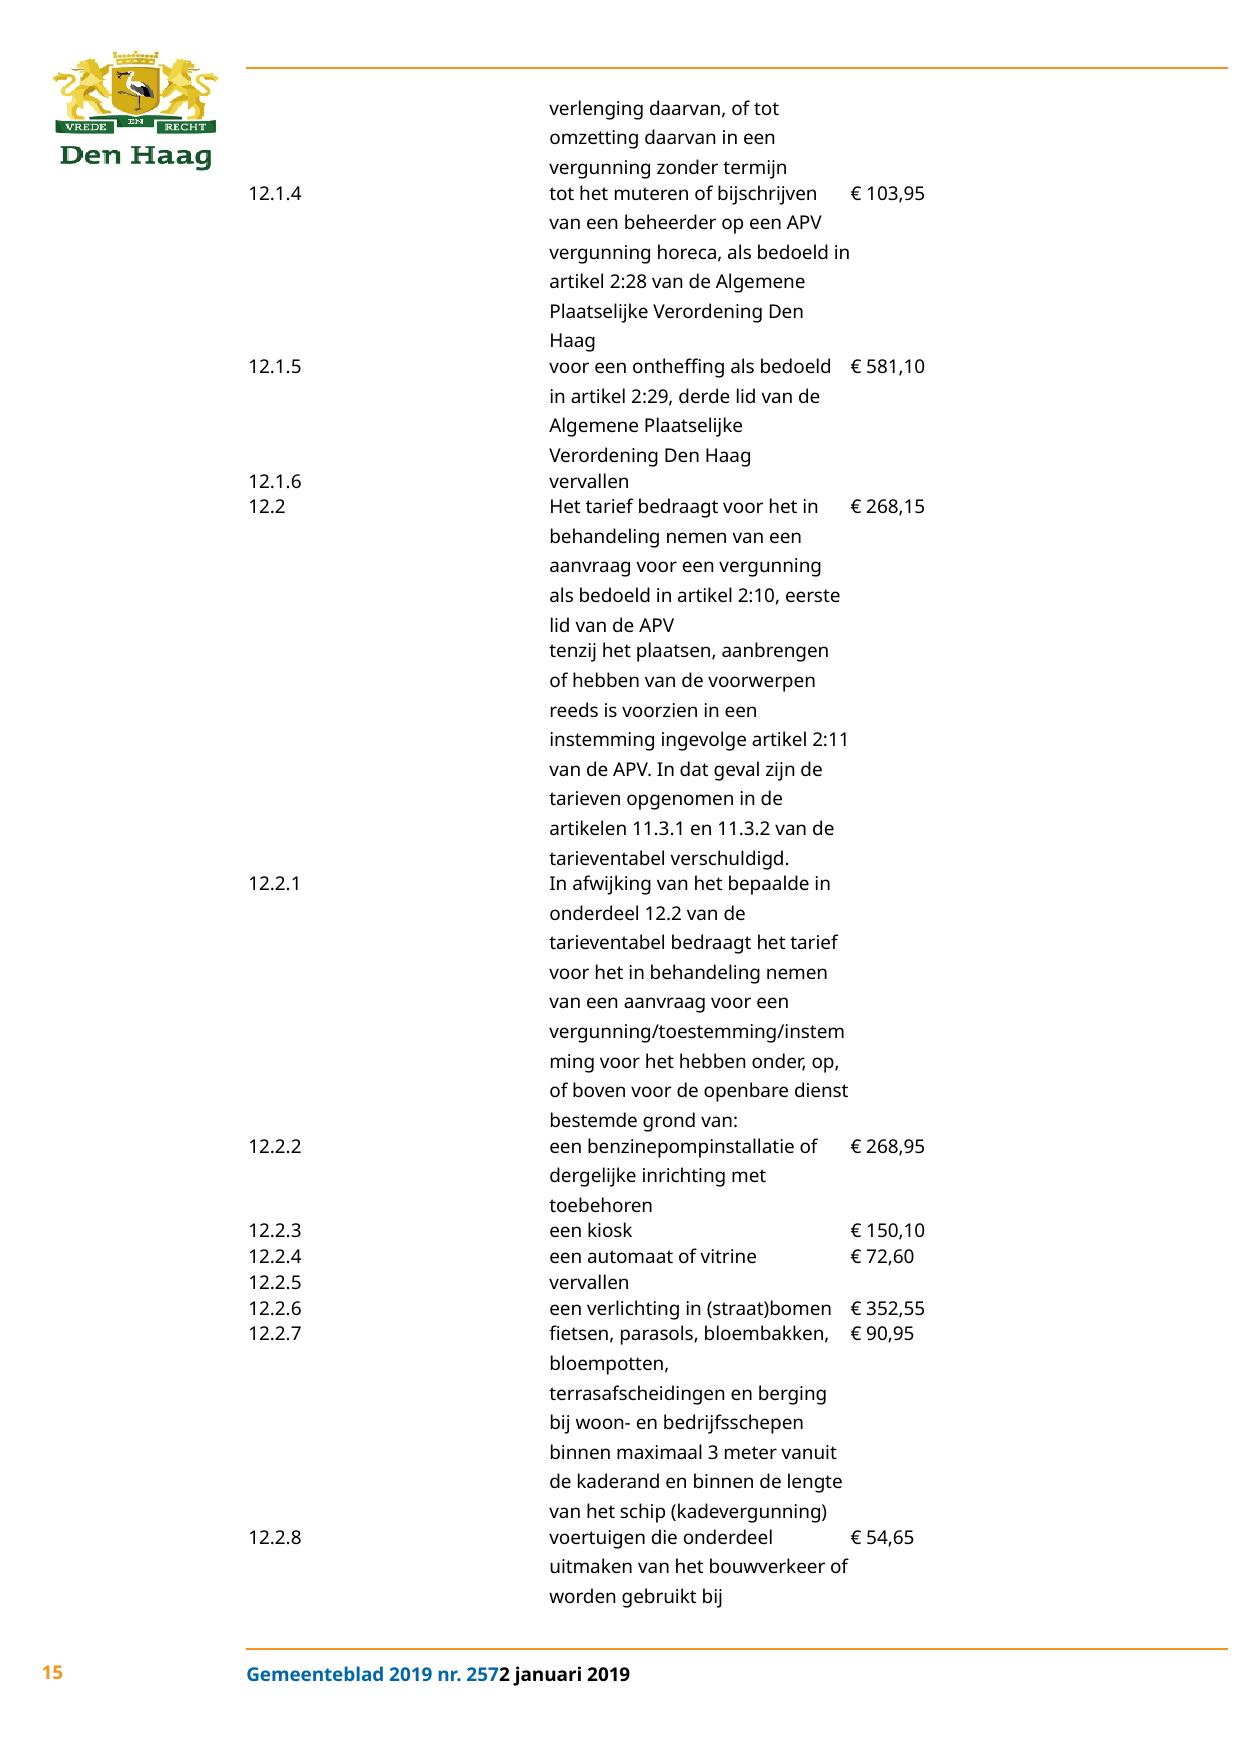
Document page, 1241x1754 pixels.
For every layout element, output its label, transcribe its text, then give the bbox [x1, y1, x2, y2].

table_cell € 72,60 [850, 1244, 1152, 1269]
table_cell een benzinepompinstallatie of dergelijke inrichting met toebehoren [549, 1133, 850, 1218]
table_cell 12.2.6 [248, 1295, 549, 1321]
table_cell een verlichting in (straat)bomen [549, 1295, 850, 1321]
table_cell voertuigen die onderdeel uitmaken van het bouwverkeer of worden gebruikt bij [549, 1524, 850, 1609]
table_cell € 268,95 [850, 1133, 1152, 1218]
table_cell In afwijking van het bepaalde in onderdeel 12.2 van de tarieventabel bedraagt het tarief voor het in behandeling nemen van een aanvraag voor een vergunning/toestemming/instemming voor het hebben onder, op, of boven voor de openbare dienst bestemde grond van: [549, 870, 850, 1133]
table_cell € 54,65 [850, 1524, 1152, 1609]
table_cell 12.2.1 [248, 870, 549, 1133]
table_cell € 150,10 [850, 1218, 1152, 1243]
table_cell [850, 1269, 1152, 1295]
picture [41, 47, 231, 172]
table_cell 12.2.8 [248, 1524, 549, 1609]
table_cell 12.1.4 [248, 180, 549, 353]
table_cell € 352,55 [850, 1295, 1152, 1321]
table_cell fietsen, parasols, bloembakken, bloempotten, terrasafscheidingen en berging bij woon- en bedrijfsschepen binnen maximaal 3 meter vanuit de kaderand en binnen de lengte van het schip (kadevergunning) [549, 1321, 850, 1524]
table_cell [850, 95, 1152, 180]
table_cell voor een ontheffing als bedoeld in artikel 2:29, derde lid van de Algemene Plaatselijke Verordening Den Haag [549, 353, 850, 468]
table_cell een automaat of vitrine [549, 1244, 850, 1269]
table_cell [850, 638, 1152, 870]
table_cell vervallen [549, 468, 850, 493]
table_cell € 581,10 [850, 353, 1152, 468]
table_cell Het tarief bedraagt voor het in behandeling nemen van een aanvraag voor een vergunning als bedoeld in artikel 2:10, eerste lid van de APV [549, 494, 850, 638]
table_cell [248, 638, 549, 870]
table_cell vervallen [549, 1269, 850, 1295]
table_cell 12.2.2 [248, 1133, 549, 1218]
table_cell [248, 95, 549, 180]
table_cell 12.2.3 [248, 1218, 549, 1243]
table_cell [850, 870, 1152, 1133]
table_cell een kiosk [549, 1218, 850, 1243]
table_cell verlenging daarvan, of tot omzetting daarvan in een vergunning zonder termijn [549, 95, 850, 180]
table_cell tenzij het plaatsen, aanbrengen of hebben van de voorwerpen reeds is voorzien in een instemming ingevolge artikel 2:11 van de APV. In dat geval zijn de tarieven opgenomen in de artikelen 11.3.1 en 11.3.2 van de tarieventabel verschuldigd. [549, 638, 850, 870]
table_cell 12.2.4 [248, 1244, 549, 1269]
table_cell € 268,15 [850, 494, 1152, 638]
table_cell 12.2.7 [248, 1321, 549, 1524]
table_cell € 103,95 [850, 180, 1152, 353]
table_cell tot het muteren of bijschrijven van een beheerder op een APV vergunning horeca, als bedoeld in artikel 2:28 van de Algemene Plaatselijke Verordening Den Haag [549, 180, 850, 353]
table_cell 12.1.5 [248, 353, 549, 468]
table_cell € 90,95 [850, 1321, 1152, 1524]
table_cell 12.1.6 [248, 468, 549, 493]
table_cell [850, 468, 1152, 493]
table_cell 12.2 [248, 494, 549, 638]
table_cell 12.2.5 [248, 1269, 549, 1295]
